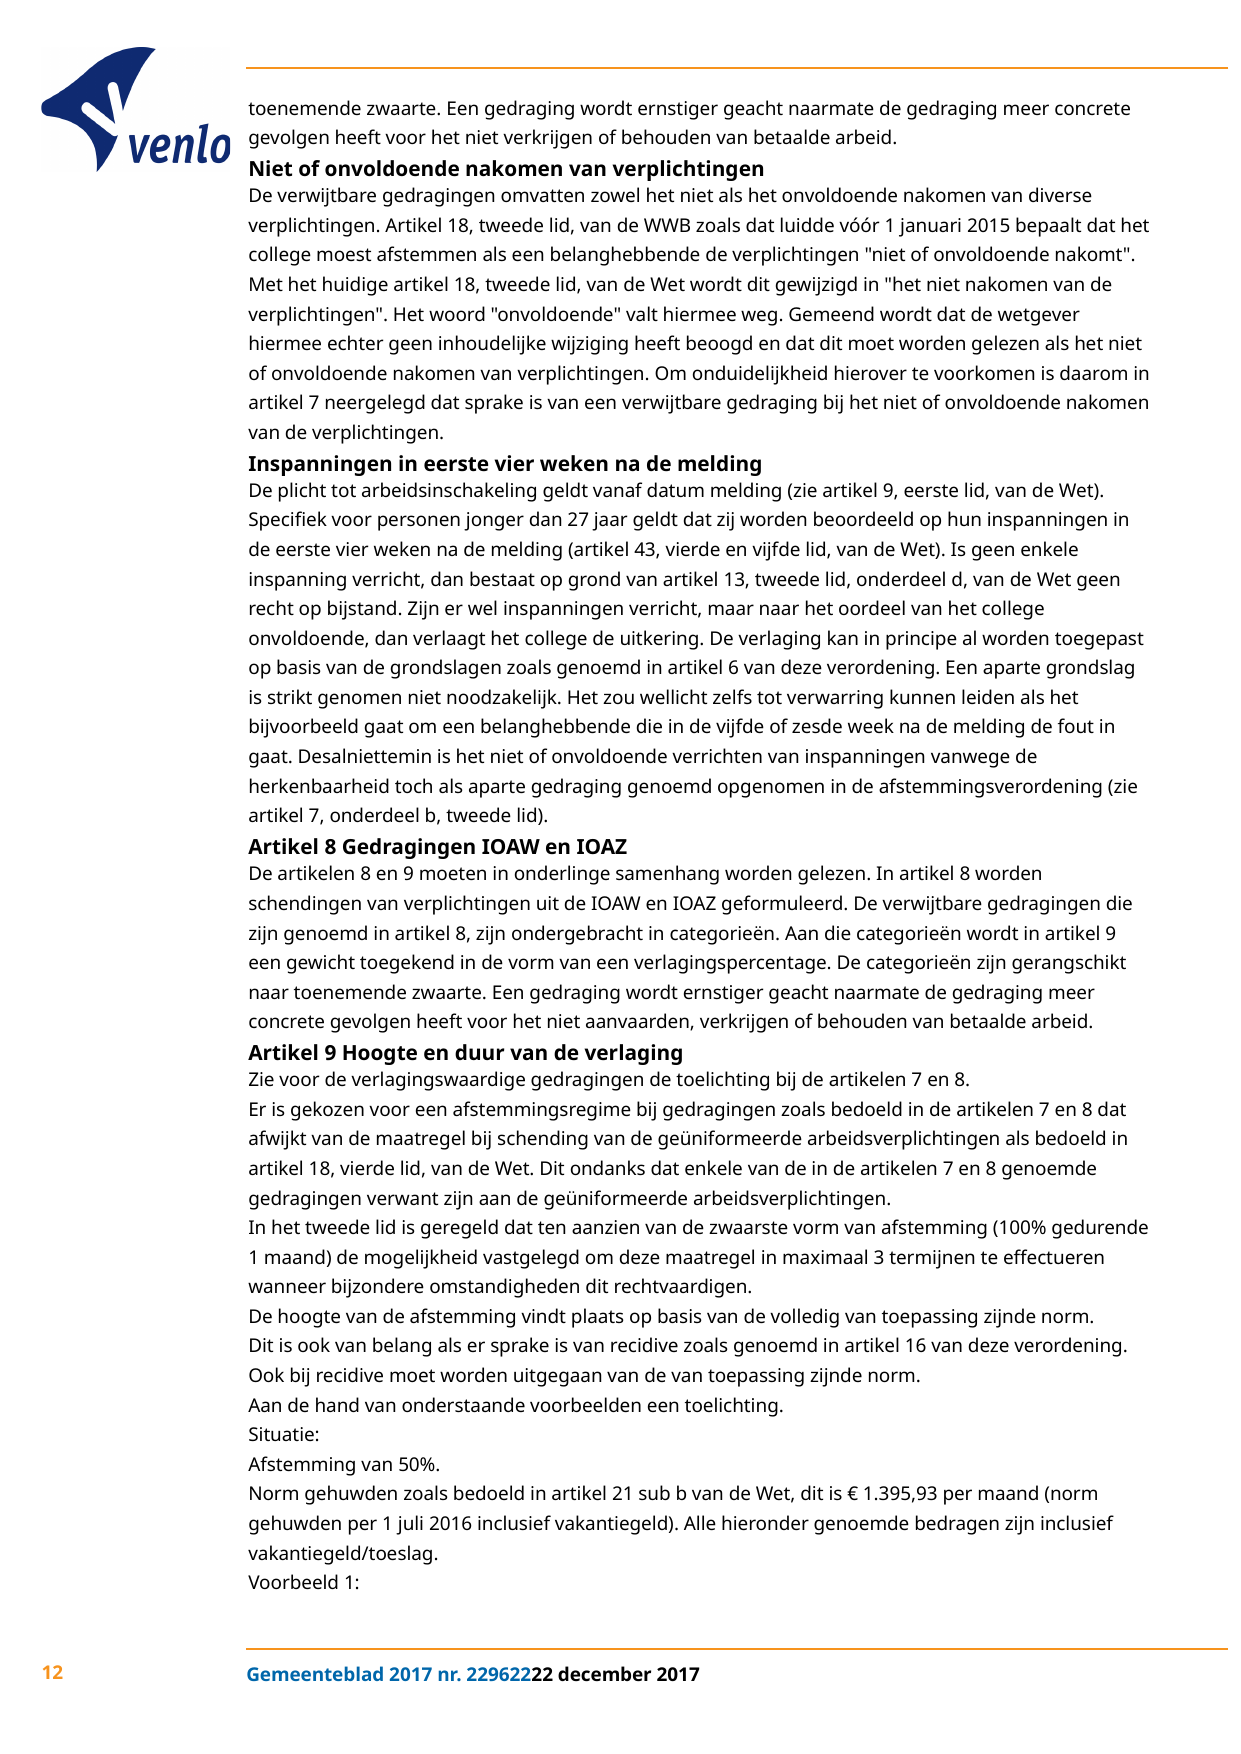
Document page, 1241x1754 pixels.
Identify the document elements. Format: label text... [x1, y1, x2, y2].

picture [41, 47, 231, 172]
text Artikel 8 Gedragingen IOAW en IOAZ [248, 832, 1152, 861]
text toenemende zwaarte. Een gedraging wordt ernstiger geacht naarmate de gedraging meer concrete gevolgen heeft voor het niet verkrijgen of behouden van betaalde arbeid. [248, 95, 1152, 150]
text Voorbeeld 1: [248, 1569, 1152, 1595]
text De artikelen 8 en 9 moeten in onderlinge samenhang worden gelezen. In artikel 8 worden schendingen van verplichtingen uit de IOAW en IOAZ geformuleerd. De verwijtbare gedragingen die zijn genoemd in artikel 8, zijn ondergebracht in categorieën. Aan die categorieën wordt in artikel 9 een gewicht toegekend in de vorm van een verlagingspercentage. De categorieën zijn gerangschikt naar toenemende zwaarte. Een gedraging wordt ernstiger geacht naarmate de gedraging meer concrete gevolgen heeft voor het niet aanvaarden, verkrijgen of behouden van betaalde arbeid. [248, 861, 1152, 1034]
text Afstemming van 50%. [248, 1451, 1152, 1477]
text Dit is ook van belang als er sprake is van recidive zoals genoemd in artikel 16 van deze verordening. Ook bij recidive moet worden uitgegaan van de van toepassing zijnde norm. [248, 1333, 1152, 1388]
text De verwijtbare gedragingen omvatten zowel het niet als het onvoldoende nakomen van diverse verplichtingen. Artikel 18, tweede lid, van de WWB zoals dat luidde vóór 1 januari 2015 bepaalt dat het college moest afstemmen als een belanghebbende de verplichtingen "niet of onvoldoende nakomt". Met het huidige artikel 18, tweede lid, van de Wet wordt dit gewijzigd in "het niet nakomen van de verplichtingen". Het woord "onvoldoende" valt hiermee weg. Gemeend wordt dat de wetgever hiermee echter geen inhoudelijke wijziging heeft beoogd en dat dit moet worden gelezen als het niet of onvoldoende nakomen van verplichtingen. Om onduidelijkheid hierover te voorkomen is daarom in artikel 7 neergelegd dat sprake is van een verwijtbare gedraging bij het niet of onvoldoende nakomen van de verplichtingen. [248, 182, 1152, 445]
text Situatie: [248, 1421, 1152, 1447]
text Norm gehuwden zoals bedoeld in artikel 21 sub b van de Wet, dit is € 1.395,93 per maand (norm gehuwden per 1 juli 2016 inclusief vakantiegeld). Alle hieronder genoemde bedragen zijn inclusief vakantiegeld/toeslag. [248, 1481, 1152, 1566]
text De plicht tot arbeidsinschakeling geldt vanaf datum melding (zie artikel 9, eerste lid, van de Wet). Specifiek voor personen jonger dan 27 jaar geldt dat zij worden beoordeeld op hun inspanningen in de eerste vier weken na de melding (artikel 43, vierde en vijfde lid, van de Wet). Is geen enkele inspanning verricht, dan bestaat op grond van artikel 13, tweede lid, onderdeel d, van de Wet geen recht op bijstand. Zijn er wel inspanningen verricht, maar naar het oordeel van het college onvoldoende, dan verlaagt het college de uitkering. De verlaging kan in principe al worden toegepast op basis van de grondslagen zoals genoemd in artikel 6 van deze verordening. Een aparte grondslag is strikt genomen niet noodzakelijk. Het zou wellicht zelfs tot verwarring kunnen leiden als het bijvoorbeeld gaat om een belanghebbende die in de vijfde of zesde week na de melding de fout in gaat. Desalniettemin is het niet of onvoldoende verrichten van inspanningen vanwege de herkenbaarheid toch als aparte gedraging genoemd opgenomen in de afstemmingsverordening (zie artikel 7, onderdeel b, tweede lid). [248, 477, 1152, 828]
text Inspanningen in eerste vier weken na de melding [248, 449, 1152, 477]
text Aan de hand van onderstaande voorbeelden een toelichting. [248, 1392, 1152, 1418]
text De hoogte van de afstemming vindt plaats op basis van de volledig van toepassing zijnde norm. [248, 1303, 1152, 1329]
text Artikel 9 Hoogte en duur van de verlaging [248, 1038, 1152, 1066]
text Er is gekozen voor een afstemmingsregime bij gedragingen zoals bedoeld in de artikelen 7 en 8 dat afwijkt van de maatregel bij schending van de geüniformeerde arbeidsverplichtingen als bedoeld in artikel 18, vierde lid, van de Wet. Dit ondanks dat enkele van de in de artikelen 7 en 8 genoemde gedragingen verwant zijn aan de geüniformeerde arbeidsverplichtingen. [248, 1096, 1152, 1211]
text Niet of onvoldoende nakomen van verplichtingen [248, 154, 1152, 182]
text Zie voor de verlagingswaardige gedragingen de toelichting bij de artikelen 7 en 8. [248, 1066, 1152, 1092]
text In het tweede lid is geregeld dat ten aanzien van de zwaarste vorm van afstemming (100% gedurende 1 maand) de mogelijkheid vastgelegd om deze maatregel in maximaal 3 termijnen te effectueren wanneer bijzondere omstandigheden dit rechtvaardigen. [248, 1214, 1152, 1299]
